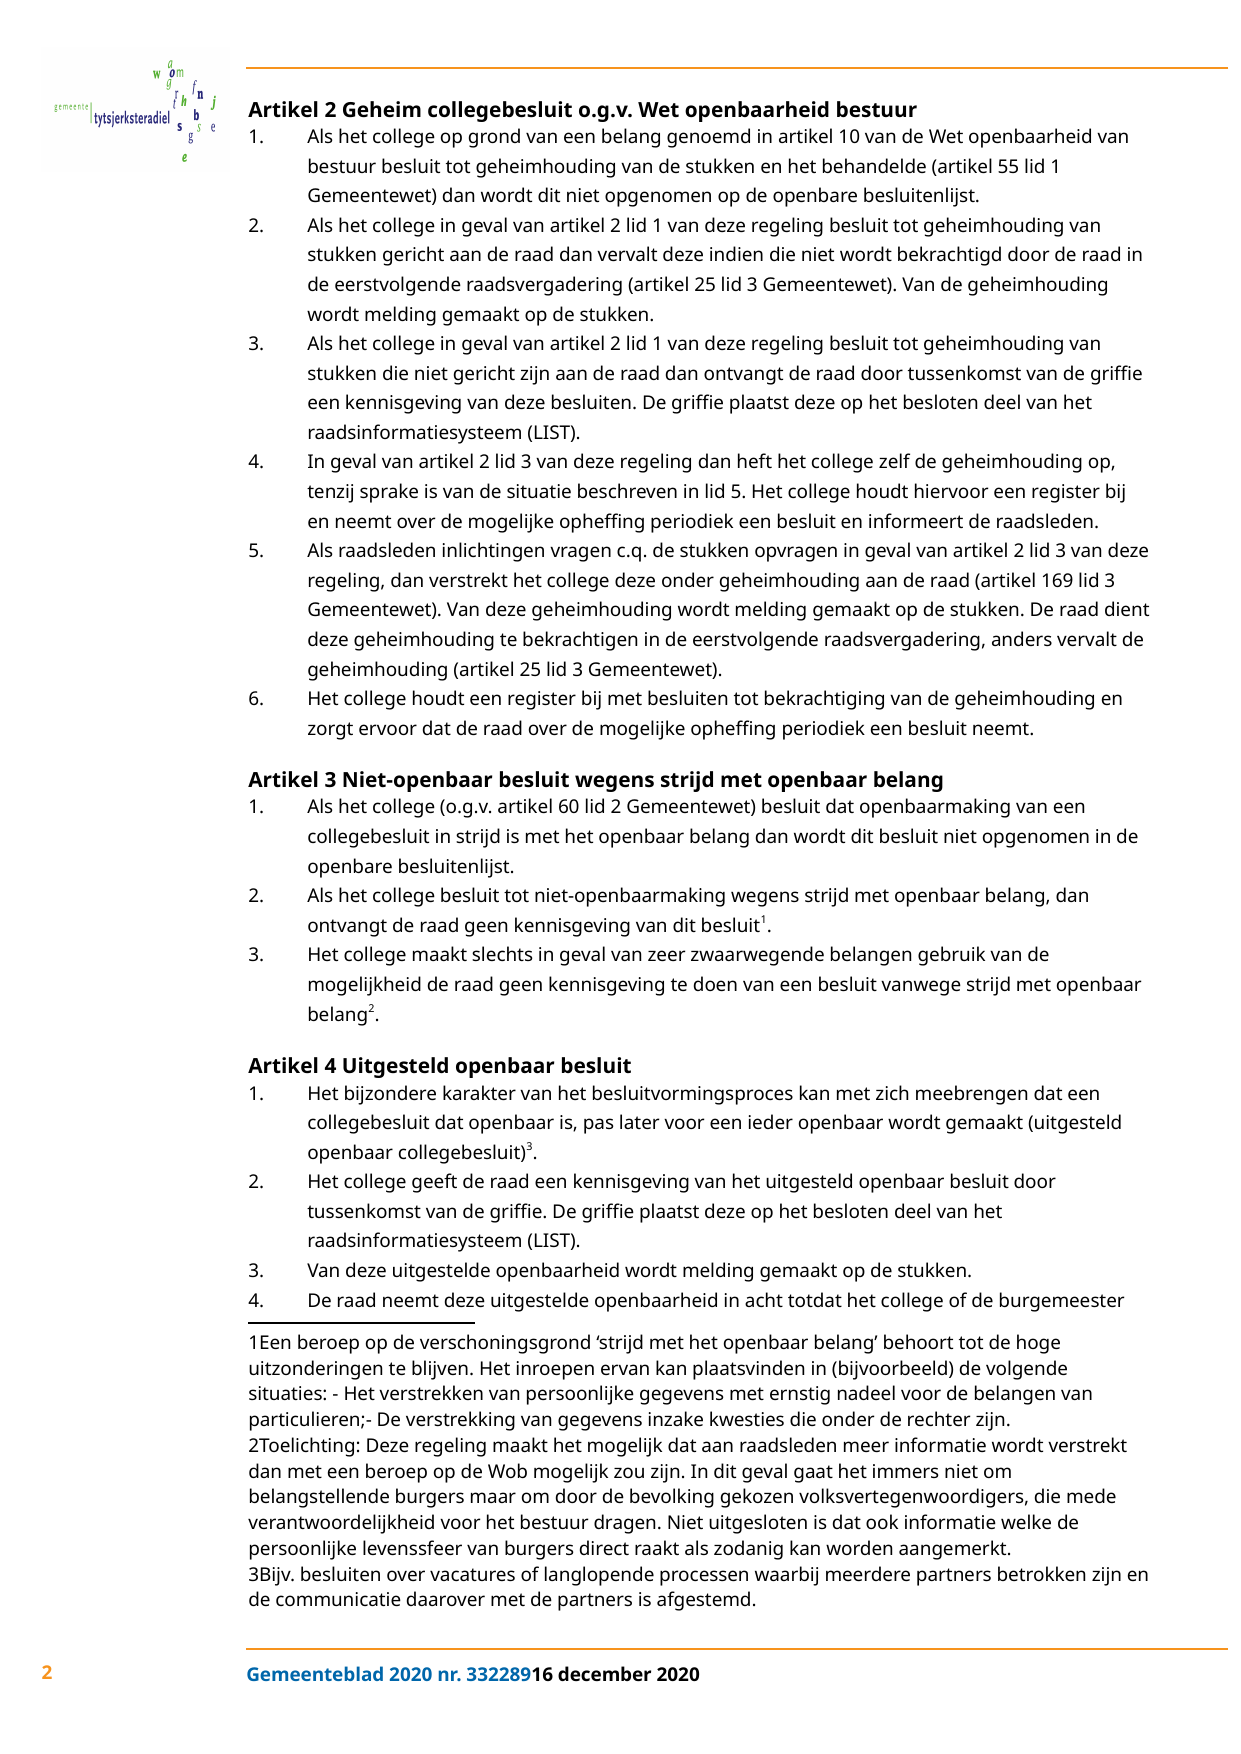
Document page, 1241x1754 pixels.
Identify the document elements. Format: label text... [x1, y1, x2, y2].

picture [41, 47, 231, 172]
text Artikel 4 Uitgesteld openbaar besluit [248, 1051, 1152, 1080]
list Toelichting: Deze regeling maakt het mogelijk dat aan raadsleden meer informatie wordt verstrekt dan met een beroep op de Wob mogelijk zou zijn. In dit geval gaat het immers niet om belangstellende burgers maar om door de bevolking gekozen volksvertegenwoordigers, die mede verantwoordelijkheid voor het bestuur dragen. Niet uitgesloten is dat ook informatie welke de persoonlijke levenssfeer van burgers direct raakt als zodanig kan worden aangemerkt. [248, 1432, 1152, 1561]
list Als het college op grond van een belang genoemd in artikel 10 van de Wet openbaarheid van bestuur besluit tot geheimhouding van de stukken en het behandelde (artikel 55 lid 1 Gemeentewet) dan wordt dit niet opgenomen op de openbare besluitenlijst. [248, 123, 1152, 208]
list Het college geeft de raad een kennisgeving van het uitgesteld openbaar besluit door tussenkomst van de griffie. De griffie plaatst deze op het besloten deel van het raadsinformatiesysteem (LIST). [248, 1168, 1152, 1253]
list Bijv. besluiten over vacatures of langlopende processen waarbij meerdere partners betrokken zijn en de communicatie daarover met de partners is afgestemd. [248, 1561, 1152, 1612]
list Als het college (o.g.v. artikel 60 lid 2 Gemeentewet) besluit dat openbaarmaking van een collegebesluit in strijd is met het openbaar belang dan wordt dit besluit niet opgenomen in de openbare besluitenlijst. [248, 794, 1152, 879]
list Als het college in geval van artikel 2 lid 1 van deze regeling besluit tot geheimhouding van stukken die niet gericht zijn aan de raad dan ontvangt de raad door tussenkomst van de griffie een kennisgeving van deze besluiten. De griffie plaatst deze op het besloten deel van het raadsinformatiesysteem (LIST). [248, 330, 1152, 445]
list Van deze uitgestelde openbaarheid wordt melding gemaakt op de stukken. [248, 1257, 1152, 1283]
list Als raadsleden inlichtingen vragen c.q. de stukken opvragen in geval van artikel 2 lid 3 van deze regeling, dan verstrekt het college deze onder geheimhouding aan de raad (artikel 169 lid 3 Gemeentewet). Van deze geheimhouding wordt melding gemaakt op de stukken. De raad dient deze geheimhouding te bekrachtigen in de eerstvolgende raadsvergadering, anders vervalt de geheimhouding (artikel 25 lid 3 Gemeentewet). [248, 537, 1152, 681]
list Als het college in geval van artikel 2 lid 1 van deze regeling besluit tot geheimhouding van stukken gericht aan de raad dan vervalt deze indien die niet wordt bekrachtigd door de raad in de eerstvolgende raadsvergadering (artikel 25 lid 3 Gemeentewet). Van de geheimhouding wordt melding gemaakt op de stukken. [248, 212, 1152, 326]
list Het college maakt slechts in geval van zeer zwaarwegende belangen gebruik van de mogelijkheid de raad geen kennisgeving te doen van een besluit vanwege strijd met openbaar belang. [248, 942, 1152, 1027]
list Het college houdt een register bij met besluiten tot bekrachtiging van de geheimhouding en zorgt ervoor dat de raad over de mogelijke opheffing periodiek een besluit neemt. [248, 685, 1152, 741]
list Als het college besluit tot niet-openbaarmaking wegens strijd met openbaar belang, dan ontvangt de raad geen kennisgeving van dit besluit. [248, 882, 1152, 938]
text Artikel 3 Niet-openbaar besluit wegens strijd met openbaar belang [248, 765, 1152, 794]
list Een beroep op de verschoningsgrond ‘strijd met het openbaar belang’ behoort tot de hoge uitzonderingen te blijven. Het inroepen ervan kan plaatsvinden in (bijvoorbeeld) de volgende situaties: - Het verstrekken van persoonlijke gegevens met ernstig nadeel voor de belangen van particulieren;- De verstrekking van gegevens inzake kwesties die onder de rechter zijn. [248, 1329, 1152, 1432]
list De raad neemt deze uitgestelde openbaarheid in acht totdat het college of de burgemeester [248, 1287, 1152, 1312]
text Artikel 2 Geheim collegebesluit o.g.v. Wet openbaarheid bestuur [248, 95, 1152, 123]
list Het bijzondere karakter van het besluitvormingsproces kan met zich meebrengen dat een collegebesluit dat openbaar is, pas later voor een ieder openbaar wordt gemaakt (uitgesteld openbaar collegebesluit). [248, 1080, 1152, 1164]
list In geval van artikel 2 lid 3 van deze regeling dan heft het college zelf de geheimhouding op, tenzij sprake is van de situatie beschreven in lid 5. Het college houdt hiervoor een register bij en neemt over de mogelijke opheffing periodiek een besluit en informeert de raadsleden. [248, 449, 1152, 533]
